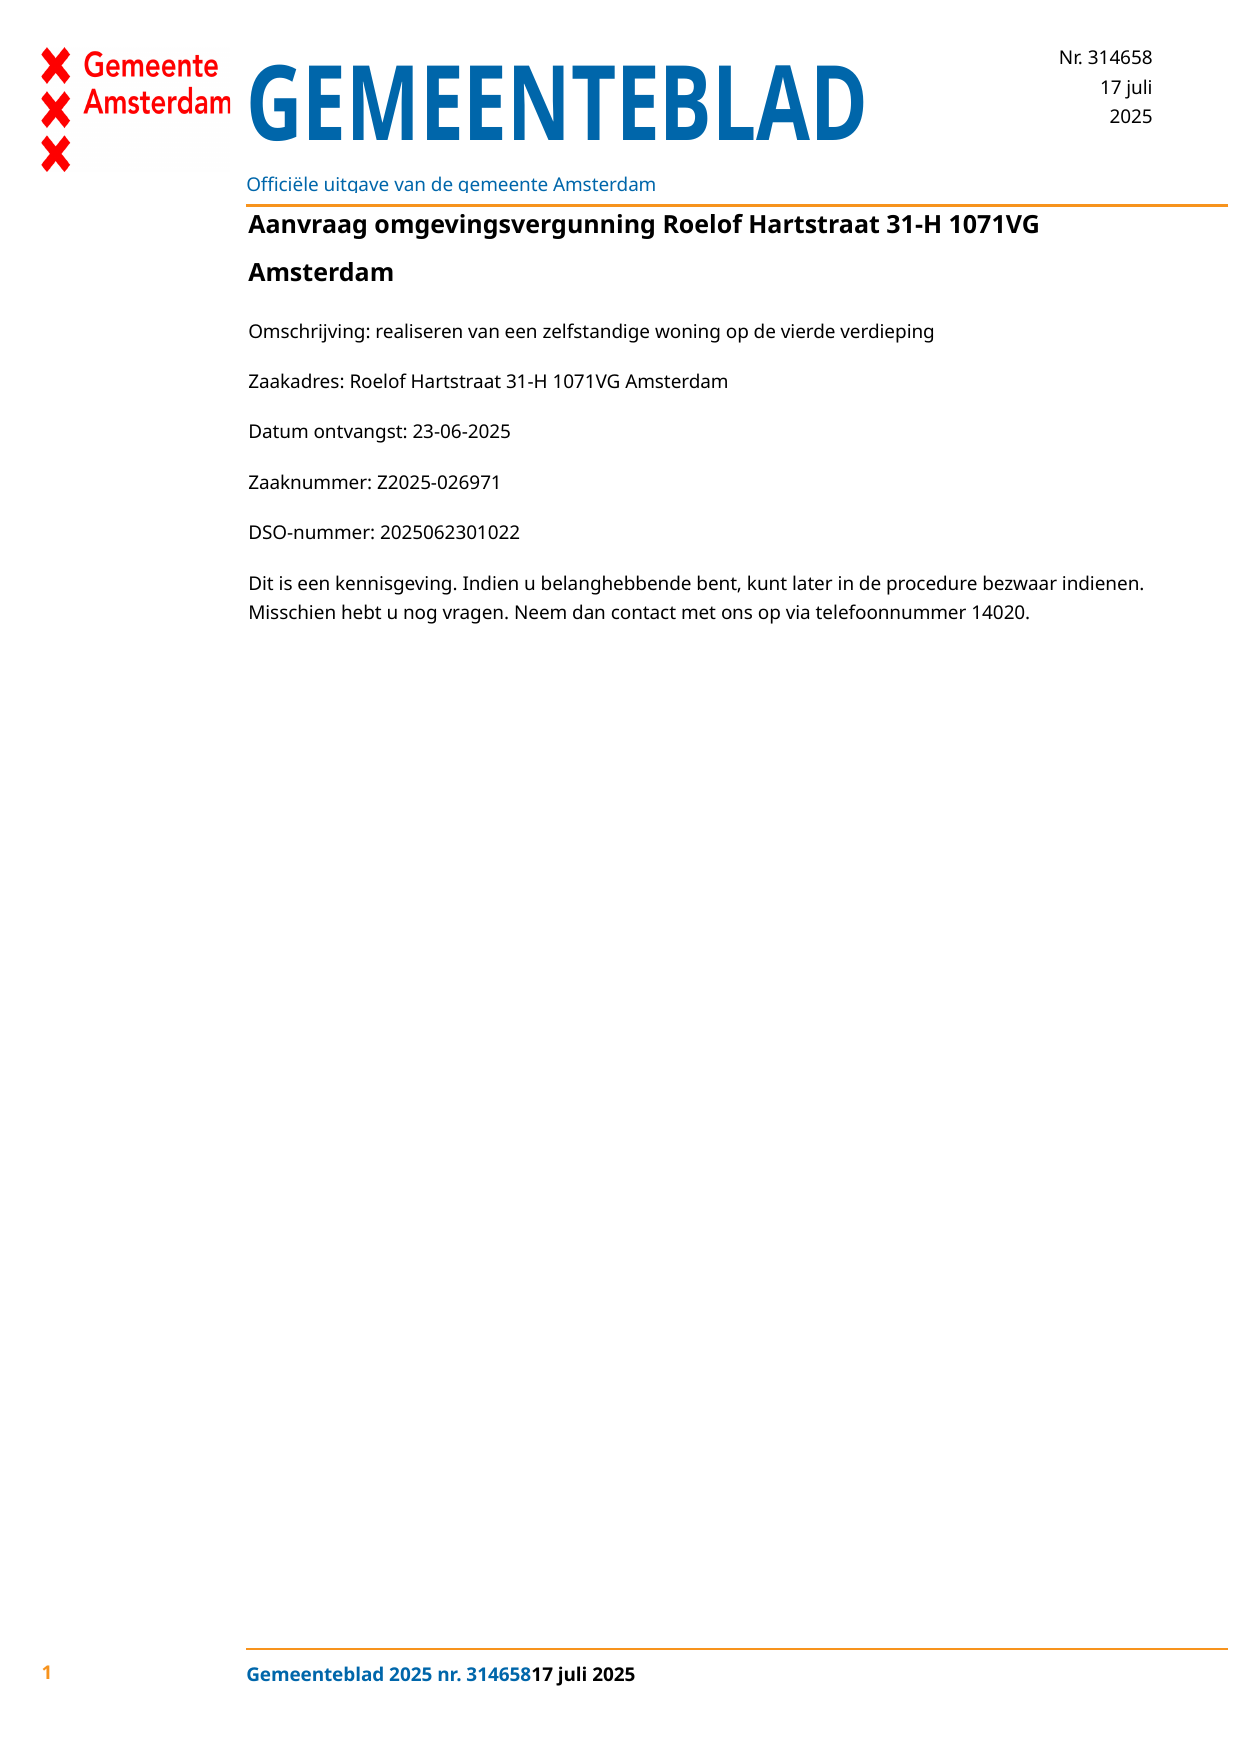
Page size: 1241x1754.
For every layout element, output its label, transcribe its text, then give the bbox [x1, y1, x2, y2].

text Datum ontvangst: 23-06-2025 [248, 419, 1152, 444]
text DSO-nummer: 2025062301022 [248, 519, 1152, 545]
picture [41, 47, 231, 172]
text Dit is een kennisgeving. Indien u belanghebbende bent, kunt later in de procedure bezwaar indienen. Misschien hebt u nog vragen. Neem dan contact met ons op via telefoonnummer 14020. [248, 570, 1152, 625]
text Omschrijving: realiseren van een zelfstandige woning op de vierde verdieping [248, 318, 1152, 344]
text Aanvraag omgevingsvergunning Roelof Hartstraat 31-H 1071VG Amsterdam [248, 207, 1152, 288]
text Zaakadres: Roelof Hartstraat 31-H 1071VG Amsterdam [248, 368, 1152, 394]
text Zaaknummer: Z2025-026971 [248, 469, 1152, 495]
